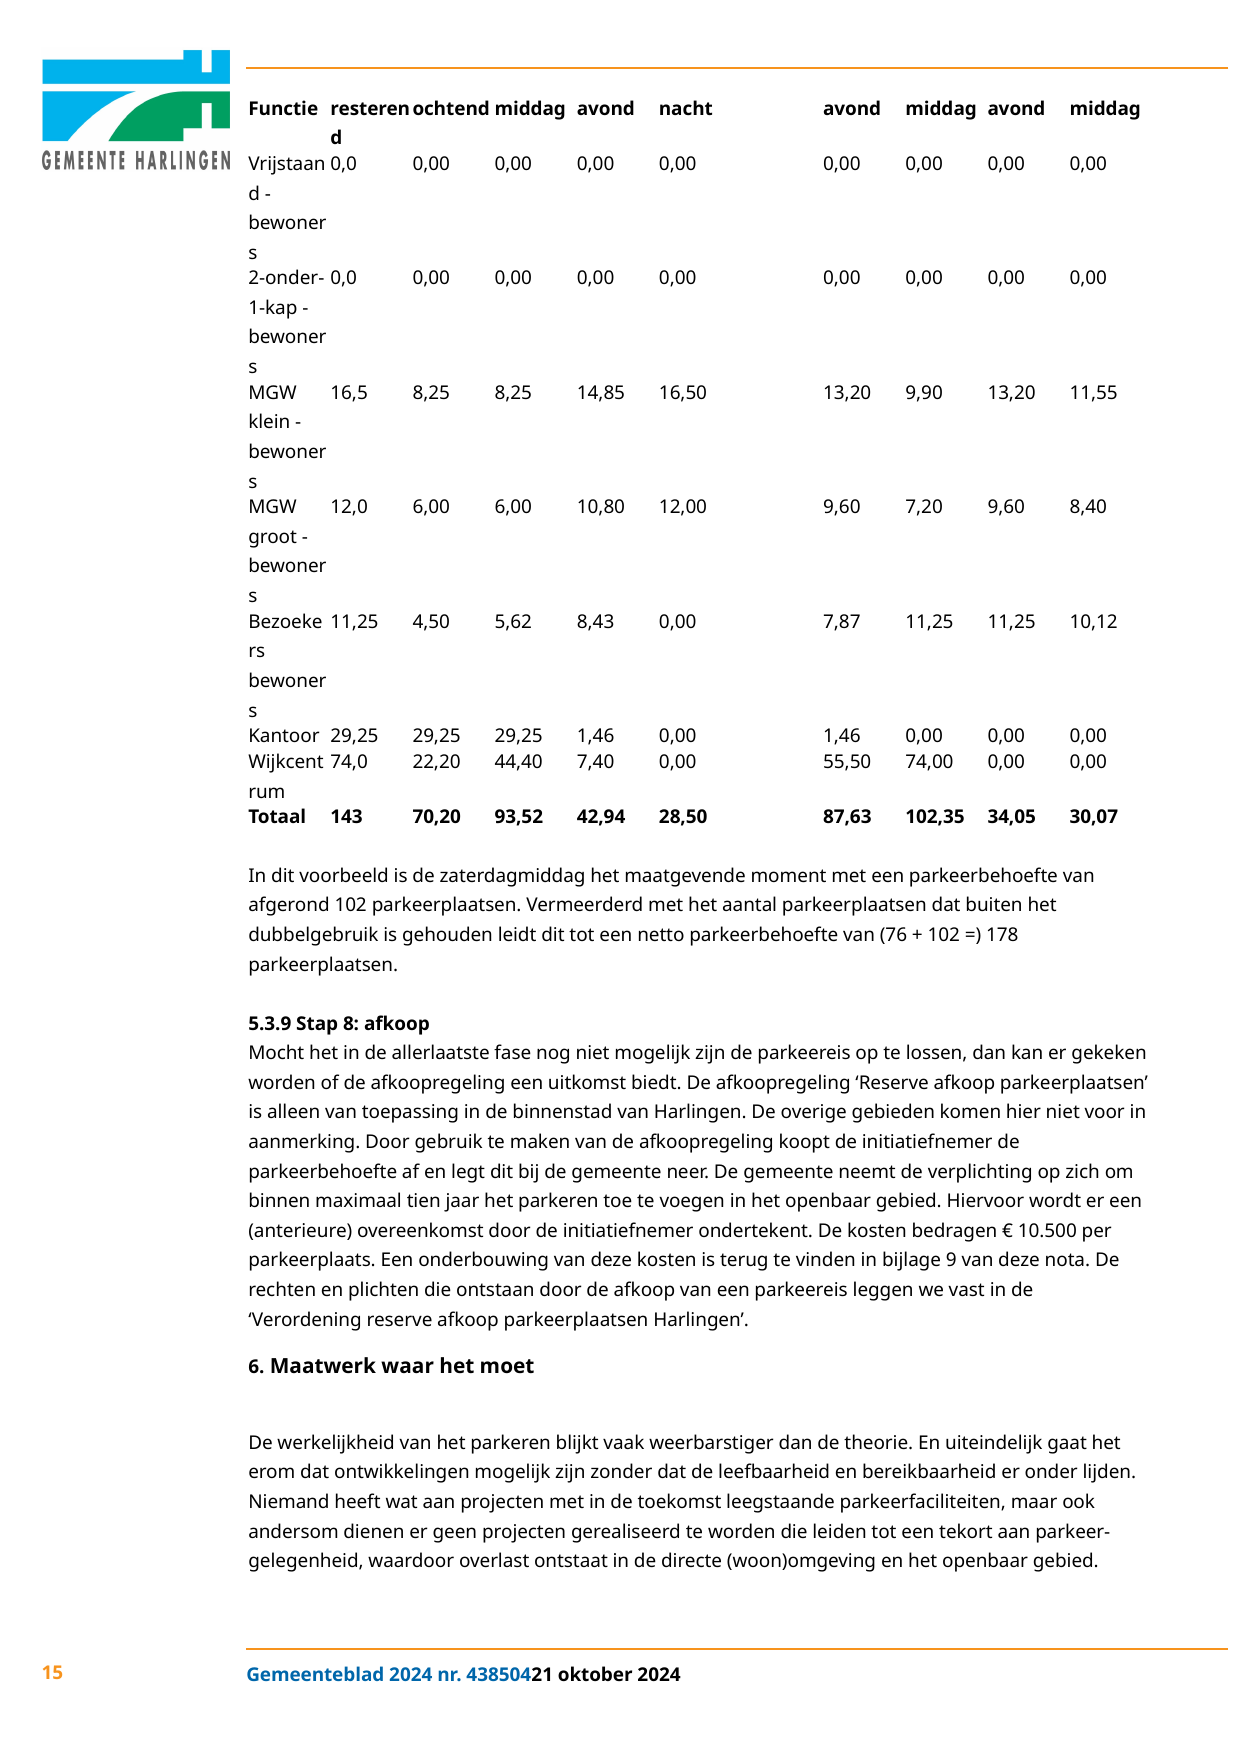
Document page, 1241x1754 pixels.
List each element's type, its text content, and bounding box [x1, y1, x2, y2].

table_cell 0,00 [659, 608, 741, 722]
table_cell 0,00 [659, 748, 741, 803]
table_cell 9,60 [987, 494, 1069, 608]
picture [41, 47, 231, 172]
table_cell MGW klein - bewoners [248, 379, 330, 493]
table_cell 8,43 [577, 608, 659, 722]
table_cell 0,00 [823, 265, 905, 379]
table_cell 74,00 [905, 748, 987, 803]
table_cell [741, 95, 823, 150]
text De werkelijkheid van het parkeren blijkt vaak weerbarstiger dan de theorie. En uiteindelijk gaat het erom dat ontwikkelingen mogelijk zijn zonder dat de leefbaarheid en bereikbaarheid er onder lijden. Niemand heeft wat aan projecten met in de toekomst leegstaande parkeerfaciliteiten, maar ook andersom dienen er geen projecten gerealiseerd te worden die leiden tot een tekort aan parkeer-gelegenheid, waardoor overlast ontstaat in de directe (woon)omgeving en het openbaar gebied. [248, 1429, 1152, 1573]
table_cell [741, 265, 823, 379]
table_cell 9,60 [823, 494, 905, 608]
table_cell 16,50 [659, 379, 741, 493]
table_cell ochtend [412, 95, 494, 150]
table_cell 9,90 [905, 379, 987, 493]
table_cell 7,20 [905, 494, 987, 608]
table_cell 0,00 [412, 265, 494, 379]
table_cell Kantoor [248, 723, 330, 748]
table_cell 0,00 [412, 150, 494, 264]
table_cell 0,0 [330, 150, 412, 264]
table_cell 1,46 [823, 723, 905, 748]
table_cell 22,20 [412, 748, 494, 803]
table_cell 143 [330, 804, 412, 829]
table_cell 0,00 [1069, 723, 1152, 748]
text 6. Maatwerk waar het moet [248, 1351, 1152, 1380]
table_cell 29,25 [412, 723, 494, 748]
table_cell 0,00 [823, 150, 905, 264]
table_cell 0,00 [577, 150, 659, 264]
table_cell 29,25 [330, 723, 412, 748]
table_cell 0,00 [987, 723, 1069, 748]
table_cell 0,00 [1069, 265, 1152, 379]
table_cell [741, 804, 823, 829]
table_cell 28,50 [659, 804, 741, 829]
table_cell 0,00 [494, 265, 577, 379]
table_cell Totaal [248, 804, 330, 829]
text 5.3.9 Stap 8: afkoop [248, 1010, 1152, 1036]
table_cell [741, 723, 823, 748]
table_cell 11,25 [905, 608, 987, 722]
table_cell 8,40 [1069, 494, 1152, 608]
table_cell 87,63 [823, 804, 905, 829]
table_cell 42,94 [577, 804, 659, 829]
table_cell 0,0 [330, 265, 412, 379]
table_cell middag [905, 95, 987, 150]
table_cell 0,00 [905, 150, 987, 264]
table_cell 0,00 [905, 265, 987, 379]
table_cell 1,46 [577, 723, 659, 748]
table_cell 0,00 [659, 150, 741, 264]
table_cell 0,00 [577, 265, 659, 379]
table_cell 4,50 [412, 608, 494, 722]
table_cell 0,00 [659, 265, 741, 379]
table_cell 29,25 [494, 723, 577, 748]
table_cell 74,0 [330, 748, 412, 803]
table_cell Bezoekers bewoners [248, 608, 330, 722]
table_cell Functie [248, 95, 330, 150]
table_cell [741, 608, 823, 722]
table_cell 0,00 [1069, 748, 1152, 803]
table_cell 7,87 [823, 608, 905, 722]
table_cell [741, 379, 823, 493]
table_cell avond [577, 95, 659, 150]
table_cell 11,25 [330, 608, 412, 722]
table_cell MGW groot - bewoners [248, 494, 330, 608]
table_cell 16,5 [330, 379, 412, 493]
table_cell [741, 748, 823, 803]
table_cell 0,00 [659, 723, 741, 748]
table_cell Vrijstaand - bewoners [248, 150, 330, 264]
table_cell 11,55 [1069, 379, 1152, 493]
table_cell 11,25 [987, 608, 1069, 722]
table_cell 2-onder-1-kap - bewoners [248, 265, 330, 379]
table_cell 7,40 [577, 748, 659, 803]
table_cell 102,35 [905, 804, 987, 829]
table_cell 12,0 [330, 494, 412, 608]
table_cell 0,00 [494, 150, 577, 264]
table_cell middag [494, 95, 577, 150]
table_cell 44,40 [494, 748, 577, 803]
table_cell 8,25 [412, 379, 494, 493]
table_cell 10,12 [1069, 608, 1152, 722]
table_cell Wijkcentrum [248, 748, 330, 803]
table_cell 55,50 [823, 748, 905, 803]
table_cell resterend [330, 95, 412, 150]
table_cell 6,00 [412, 494, 494, 608]
table_cell 0,00 [905, 723, 987, 748]
table_cell 10,80 [577, 494, 659, 608]
text In dit voorbeeld is de zaterdagmiddag het maatgevende moment met een parkeerbehoefte van afgerond 102 parkeerplaatsen. Vermeerderd met het aantal parkeerplaatsen dat buiten het dubbelgebruik is gehouden leidt dit tot een netto parkeerbehoefte van (76 + 102 =) 178 parkeerplaatsen. [248, 862, 1152, 977]
table_cell avond [987, 95, 1069, 150]
table_cell 8,25 [494, 379, 577, 493]
table_cell 93,52 [494, 804, 577, 829]
table_cell 0,00 [987, 150, 1069, 264]
table_cell 0,00 [987, 748, 1069, 803]
table_cell 0,00 [1069, 150, 1152, 264]
table_cell 30,07 [1069, 804, 1152, 829]
text Mocht het in de allerlaatste fase nog niet mogelijk zijn de parkeereis op te lossen, dan kan er gekeken worden of de afkoopregeling een uitkomst biedt. De afkoopregeling ‘Reserve afkoop parkeerplaatsen’ is alleen van toepassing in de binnenstad van Harlingen. De overige gebieden komen hier niet voor in aanmerking. Door gebruik te maken van de afkoopregeling koopt de initiatiefnemer de parkeerbehoefte af en legt dit bij de gemeente neer. De gemeente neemt de verplichting op zich om binnen maximaal tien jaar het parkeren toe te voegen in het openbaar gebied. Hiervoor wordt er een (anterieure) overeenkomst door de initiatiefnemer ondertekent. De kosten bedragen € 10.500 per parkeerplaats. Een onderbouwing van deze kosten is terug te vinden in bijlage 9 van deze nota. De rechten en plichten die ontstaan door de afkoop van een parkeereis leggen we vast in de ‘Verordening reserve afkoop parkeerplaatsen Harlingen’. [248, 1039, 1152, 1332]
table_cell 0,00 [987, 265, 1069, 379]
table_cell 5,62 [494, 608, 577, 722]
table_cell 13,20 [987, 379, 1069, 493]
table_cell [741, 150, 823, 264]
table_cell 13,20 [823, 379, 905, 493]
table_cell 12,00 [659, 494, 741, 608]
table_cell [741, 494, 823, 608]
table_cell 34,05 [987, 804, 1069, 829]
table_cell avond [823, 95, 905, 150]
table_cell 70,20 [412, 804, 494, 829]
table_cell nacht [659, 95, 741, 150]
table_cell 6,00 [494, 494, 577, 608]
table_cell middag [1069, 95, 1152, 150]
table_cell 14,85 [577, 379, 659, 493]
